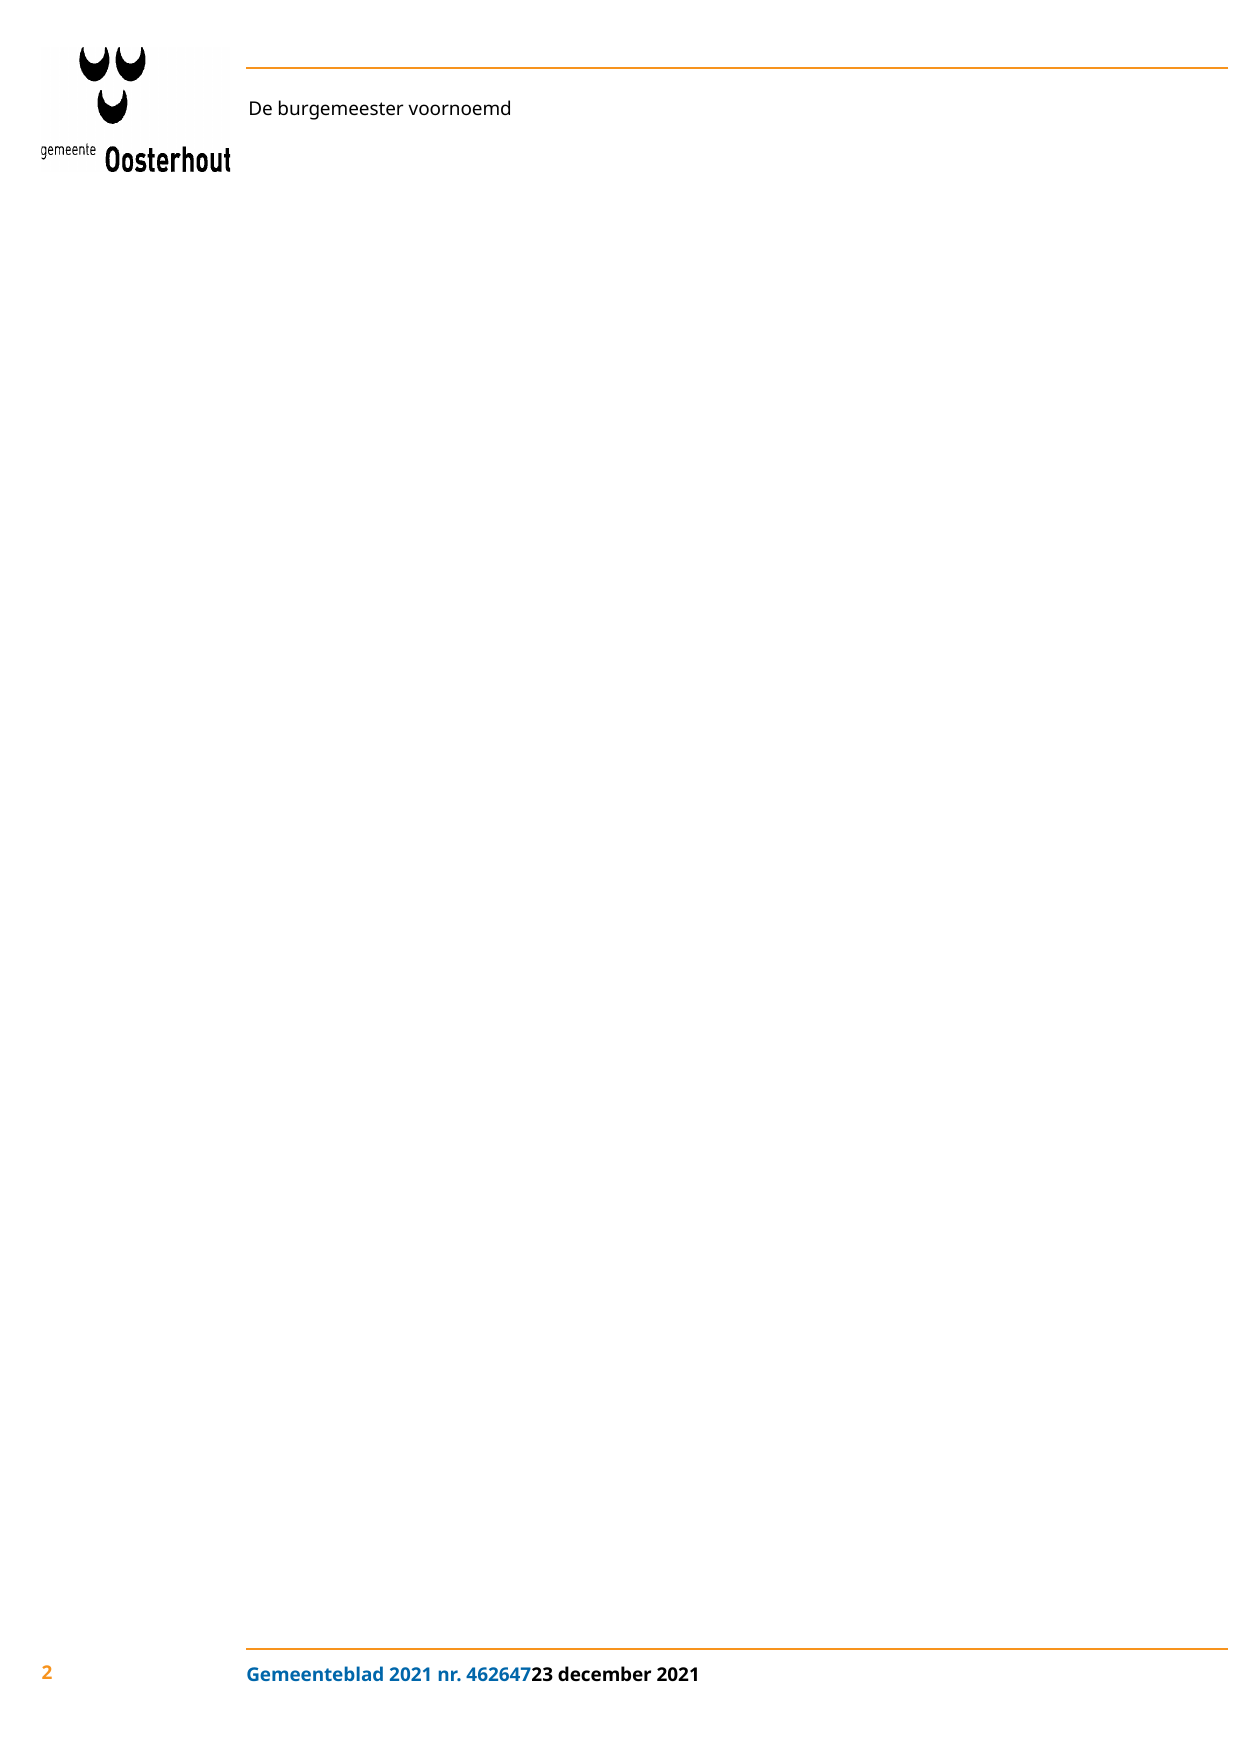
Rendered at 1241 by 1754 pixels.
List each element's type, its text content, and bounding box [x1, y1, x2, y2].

text De burgemeester voornoemd [248, 95, 1152, 121]
picture [41, 47, 231, 172]
